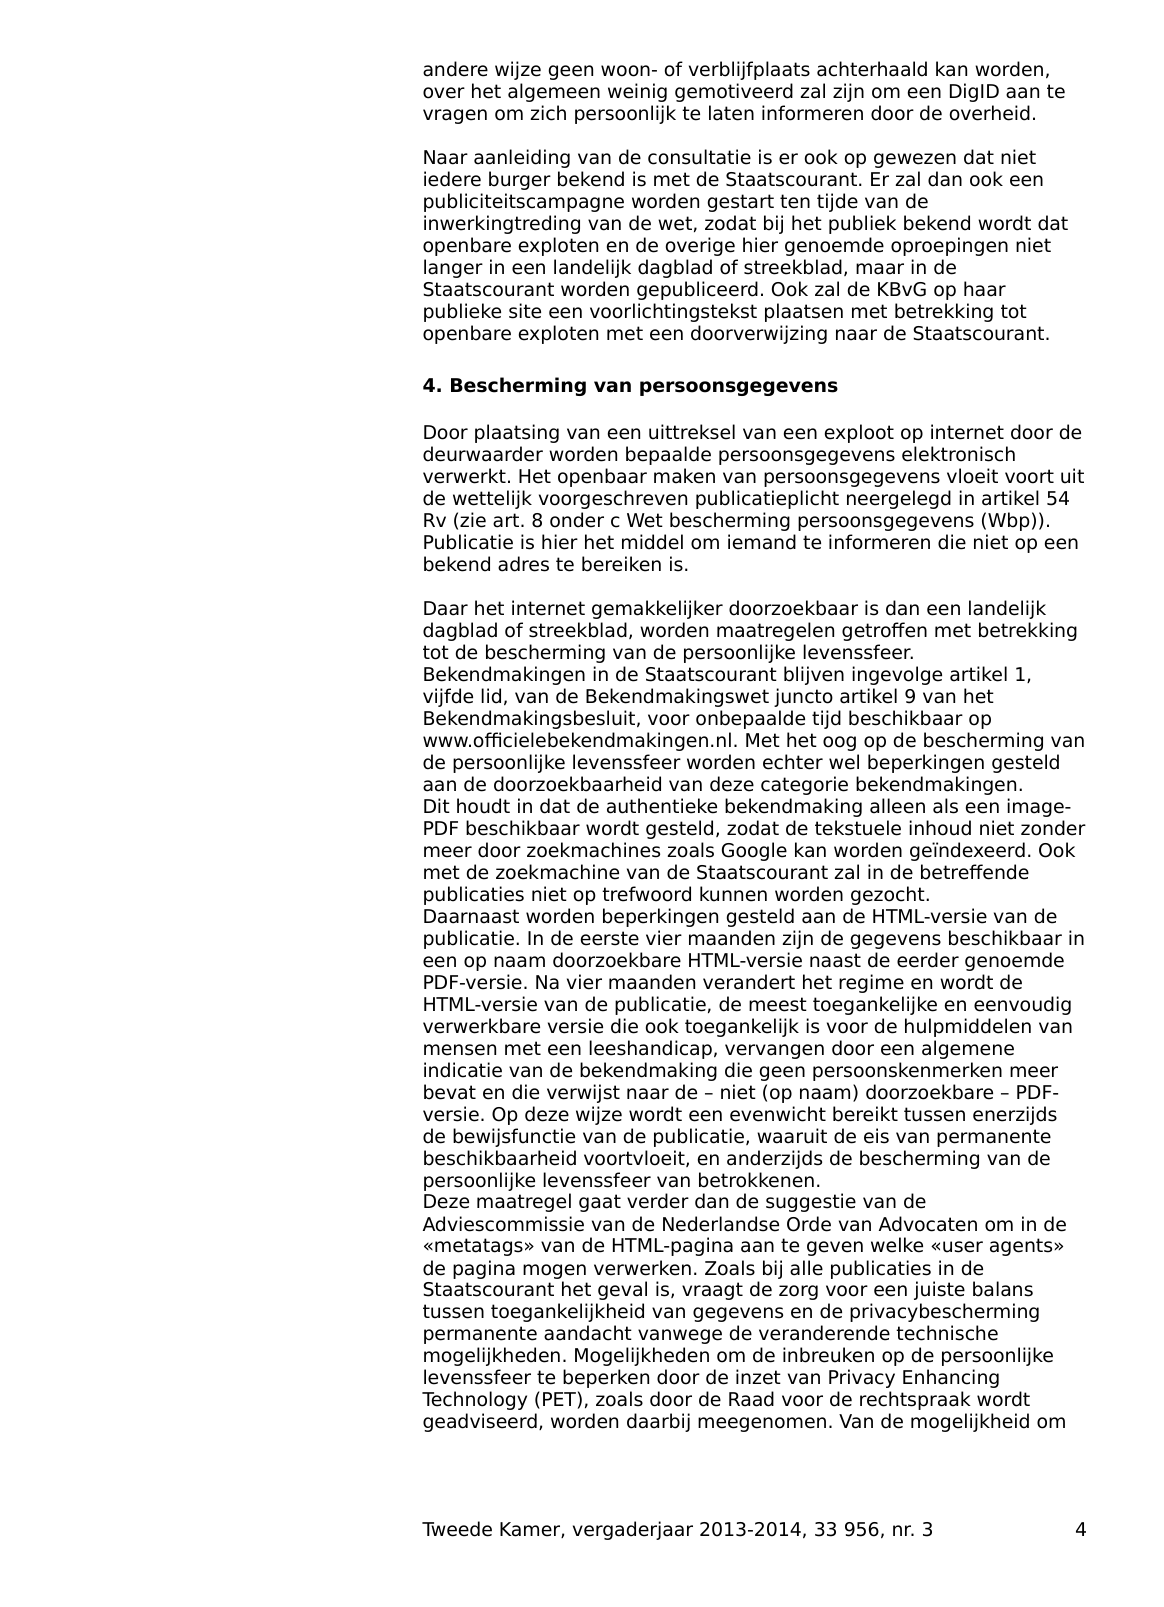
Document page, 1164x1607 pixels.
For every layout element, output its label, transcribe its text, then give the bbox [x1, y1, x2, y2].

text Deze maatregel gaat verder dan de suggestie van de Adviescommissie van de Nederlandse Orde van Advocaten om in de «metatags» van de HTML-pagina aan te geven welke «user agents» de pagina mogen verwerken. Zoals bij alle publicaties in de Staatscourant het geval is, vraagt de zorg voor een juiste balans tussen toegankelijkheid van gegevens en de privacybescherming permanente aandacht vanwege de veranderende technische mogelijkheden. Mogelijkheden om de inbreuken op de persoonlijke levenssfeer te beperken door de inzet van Privacy Enhancing Technology (PET), zoals door de Raad voor de rechtspraak wordt geadviseerd, worden daarbij meegenomen. Van de mogelijkheid om [422, 1191, 1087, 1433]
text Dit houdt in dat de authentieke bekendmaking alleen als een image-PDF beschikbaar wordt gesteld, zodat de tekstuele inhoud niet zonder meer door zoekmachines zoals Google kan worden geïndexeerd. Ook met de zoekmachine van de Staatscourant zal in de betreffende publicaties niet op trefwoord kunnen worden gezocht. [422, 796, 1087, 906]
text andere wijze geen woon- of verblijfplaats achterhaald kan worden, over het algemeen weinig gemotiveerd zal zijn om een DigID aan te vragen om zich persoonlijk te laten informeren door de overheid. [422, 59, 1087, 125]
text Naar aanleiding van de consultatie is er ook op gewezen dat niet iedere burger bekend is met de Staatscourant. Er zal dan ook een publiciteitscampagne worden gestart ten tijde van de inwerkingtreding van de wet, zodat bij het publiek bekend wordt dat openbare exploten en de overige hier genoemde oproepingen niet langer in een landelijk dagblad of streekblad, maar in de Staatscourant worden gepubliceerd. Ook zal de KBvG op haar publieke site een voorlichtingstekst plaatsen met betrekking tot openbare exploten met een doorverwijzing naar de Staatscourant. [422, 147, 1087, 345]
text Bekendmakingen in de Staatscourant blijven ingevolge artikel 1, vijfde lid, van de Bekendmakingswet juncto artikel 9 van het Bekendmakingsbesluit, voor onbepaalde tijd beschikbaar op www.officielebekendmakingen.nl. Met het oog op de bescherming van de persoonlijke levenssfeer worden echter wel beperkingen gesteld aan de doorzoekbaarheid van deze categorie bekendmakingen. [422, 664, 1087, 796]
text Daarnaast worden beperkingen gesteld aan de HTML-versie van de publicatie. In de eerste vier maanden zijn de gegevens beschikbaar in een op naam doorzoekbare HTML-versie naast de eerder genoemde PDF-versie. Na vier maanden verandert het regime en wordt de HTML-versie van de publicatie, de meest toegankelijke en eenvoudig verwerkbare versie die ook toegankelijk is voor de hulpmiddelen van mensen met een leeshandicap, vervangen door een algemene indicatie van de bekendmaking die geen persoonskenmerken meer bevat en die verwijst naar de – niet (op naam) doorzoekbare – PDF-versie. Op deze wijze wordt een evenwicht bereikt tussen enerzijds de bewijsfunctie van de publicatie, waaruit de eis van permanente beschikbaarheid voortvloeit, en anderzijds de bescherming van de persoonlijke levenssfeer van betrokkenen. [422, 906, 1087, 1191]
text Door plaatsing van een uittreksel van een exploot op internet door de deurwaarder worden bepaalde persoonsgegevens elektronisch verwerkt. Het openbaar maken van persoonsgegevens vloeit voort uit de wettelijk voorgeschreven publicatieplicht neergelegd in artikel 54 Rv (zie art. 8 onder c Wet bescherming persoonsgegevens (Wbp)). Publicatie is hier het middel om iemand te informeren die niet op een bekend adres te bereiken is. [422, 422, 1087, 576]
subtitle 4. Bescherming van persoonsgegevens [422, 375, 1087, 397]
text Daar het internet gemakkelijker doorzoekbaar is dan een landelijk dagblad of streekblad, worden maatregelen getroffen met betrekking tot de bescherming van de persoonlijke levenssfeer. [422, 598, 1087, 664]
